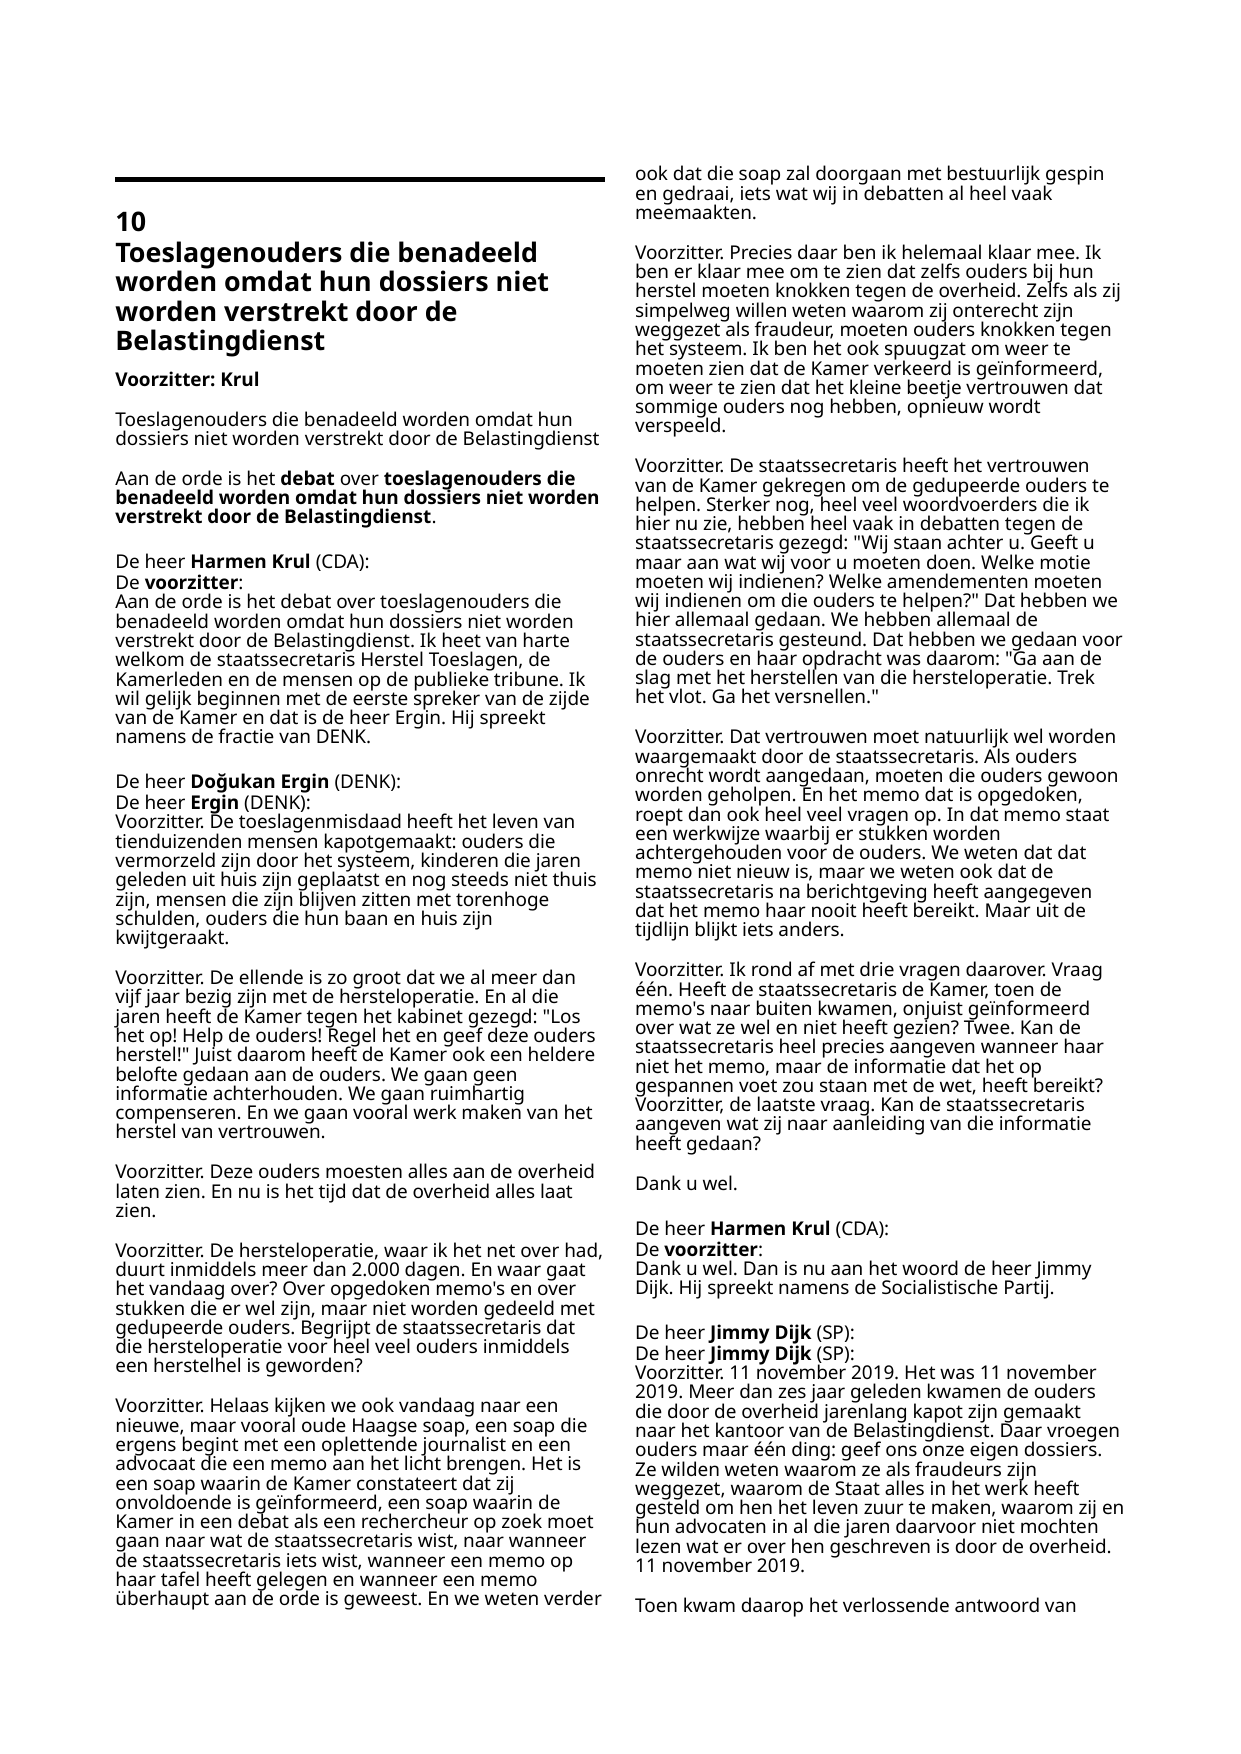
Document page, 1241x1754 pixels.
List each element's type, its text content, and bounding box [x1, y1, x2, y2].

text Voorzitter. 11 november 2019. Het was 11 november 2019. Meer dan zes jaar geleden kwamen de ouders die door de overheid jarenlang kapot zijn gemaakt naar het kantoor van de Belastingdienst. Daar vroegen ouders maar één ding: geef ons onze eigen dossiers. Ze wilden weten waarom ze als fraudeurs zijn weggezet, waarom de Staat alles in het werk heeft gesteld om hen het leven zuur te maken, waarom zij en hun advocaten in al die jaren daarvoor niet mochten lezen wat er over hen geschreven is door de overheid. 11 november 2019. [635, 1364, 1125, 1576]
text De heer Ergin (DENK): [115, 794, 605, 813]
text De heer Jimmy Dijk (SP): [635, 1345, 1125, 1364]
text Voorzitter. De ellende is zo groot dat we al meer dan vijf jaar bezig zijn met de hersteloperatie. En al die jaren heeft de Kamer tegen het kabinet gezegd: "Los het op! Help de ouders! Regel het en geef deze ouders herstel!" Juist daarom heeft de Kamer ook een heldere belofte gedaan aan de ouders. We gaan geen informatie achterhouden. We gaan ruimhartig compenseren. En we gaan vooral werk maken van het herstel van vertrouwen. [115, 969, 605, 1143]
text De heer Jimmy Dijk (SP): [635, 1319, 1125, 1345]
text Voorzitter. De staatssecretaris heeft het vertrouwen van de Kamer gekregen om de gedupeerde ouders te helpen. Sterker nog, heel veel woordvoerders die ik hier nu zie, hebben heel vaak in debatten tegen de staatssecretaris gezegd: "Wij staan achter u. Geeft u maar aan wat wij voor u moeten doen. Welke motie moeten wij indienen? Welke amendementen moeten wij indienen om die ouders te helpen?" Dat hebben we hier allemaal gedaan. We hebben allemaal de staatssecretaris gesteund. Dat hebben we gedaan voor de ouders en haar opdracht was daarom: "Ga aan de slag met het herstellen van die hersteloperatie. Trek het vlot. Ga het versnellen." [635, 457, 1125, 708]
text De heer Harmen Krul (CDA): [115, 548, 605, 574]
text De heer Doğukan Ergin (DENK): [115, 768, 605, 794]
text Dank u wel. [635, 1175, 1125, 1194]
text Voorzitter. Helaas kijken we ook vandaag naar een nieuwe, maar vooral oude Haagse soap, een soap die ergens begint met een oplettende journalist en een advocaat die een memo aan het licht brengen. Het is een soap waarin de Kamer constateert dat zij onvoldoende is geïnformeerd, een soap waarin de Kamer in een debat als een rechercheur op zoek moet gaan naar wat de staatssecretaris wist, naar wanneer de staatssecretaris iets wist, wanneer een memo op haar tafel heeft gelegen en wanneer een memo überhaupt aan de orde is geweest. En we weten verder [115, 1397, 605, 1609]
text Voorzitter. Dat vertrouwen moet natuurlijk wel worden waargemaakt door de staatssecretaris. Als ouders onrecht wordt aangedaan, moeten die ouders gewoon worden geholpen. En het memo dat is opgedoken, roept dan ook heel veel vragen op. In dat memo staat een werkwijze waarbij er stukken worden achtergehouden voor de ouders. We weten dat dat memo niet nieuw is, maar we weten ook dat de staatssecretaris na berichtgeving heeft aangegeven dat het memo haar nooit heeft bereikt. Maar uit de tijdlijn blijkt iets anders. [635, 728, 1125, 941]
text Toen kwam daarop het verlossende antwoord van [635, 1597, 1125, 1616]
text Voorzitter. Deze ouders moesten alles aan de overheid laten zien. En nu is het tijd dat de overheid alles laat zien. [115, 1163, 605, 1221]
text Toeslagenouders die benadeeld worden omdat hun dossiers niet worden verstrekt door de Belastingdienst [115, 411, 605, 449]
text Aan de orde is het debat over toeslagenouders die benadeeld worden omdat hun dossiers niet worden verstrekt door de Belastingdienst. Ik heet van harte welkom de staatssecretaris Herstel Toeslagen, de Kamerleden en de mensen op de publieke tribune. Ik wil gelijk beginnen met de eerste spreker van de zijde van de Kamer en dat is de heer Ergin. Hij spreekt namens de fractie van DENK. [115, 593, 605, 748]
text Aan de orde is het debat over toeslagenouders die benadeeld worden omdat hun dossiers niet worden verstrekt door de Belastingdienst. [115, 470, 605, 528]
text Voorzitter: Krul [115, 371, 605, 390]
text Toeslagenouders die benadeeld worden omdat hun dossiers niet worden verstrekt door de Belastingdienst [115, 239, 605, 371]
text Dank u wel. Dan is nu aan het woord de heer Jimmy Dijk. Hij spreekt namens de Socialistische Partij. [635, 1260, 1125, 1298]
text Voorzitter. Precies daar ben ik helemaal klaar mee. Ik ben er klaar mee om te zien dat zelfs ouders bij hun herstel moeten knokken tegen de overheid. Zelfs als zij simpelweg willen weten waarom zij onterecht zijn weggezet als fraudeur, moeten ouders knokken tegen het systeem. Ik ben het ook spuugzat om weer te moeten zien dat de Kamer verkeerd is geïnformeerd, om weer te zien dat het kleine beetje vertrouwen dat sommige ouders nog hebben, opnieuw wordt verspeeld. [635, 244, 1125, 437]
text De voorzitter: [115, 574, 605, 593]
text 10 [115, 203, 605, 239]
text ook dat die soap zal doorgaan met bestuurlijk gespin en gedraai, iets wat wij in debatten al heel vaak meemaakten. [635, 165, 1125, 223]
text Voorzitter. De toeslagenmisdaad heeft het leven van tienduizenden mensen kapotgemaakt: ouders die vermorzeld zijn door het systeem, kinderen die jaren geleden uit huis zijn geplaatst en nog steeds niet thuis zijn, mensen die zijn blijven zitten met torenhoge schulden, ouders die hun baan en huis zijn kwijtgeraakt. [115, 813, 605, 948]
text Voorzitter. De hersteloperatie, waar ik het net over had, duurt inmiddels meer dan 2.000 dagen. En waar gaat het vandaag over? Over opgedoken memo's en over stukken die er wel zijn, maar niet worden gedeeld met gedupeerde ouders. Begrijpt de staatssecretaris dat die hersteloperatie voor heel veel ouders inmiddels een herstelhel is geworden? [115, 1242, 605, 1377]
text De voorzitter: [635, 1241, 1125, 1260]
text De heer Harmen Krul (CDA): [635, 1215, 1125, 1241]
text Voorzitter. Ik rond af met drie vragen daarover. Vraag één. Heeft de staatssecretaris de Kamer, toen de memo's naar buiten kwamen, onjuist geïnformeerd over wat ze wel en niet heeft gezien? Twee. Kan de staatssecretaris heel precies aangeven wanneer haar niet het memo, maar de informatie dat het op gespannen voet zou staan met de wet, heeft bereikt? Voorzitter, de laatste vraag. Kan de staatssecretaris aangeven wat zij naar aanleiding van die informatie heeft gedaan? [635, 961, 1125, 1154]
